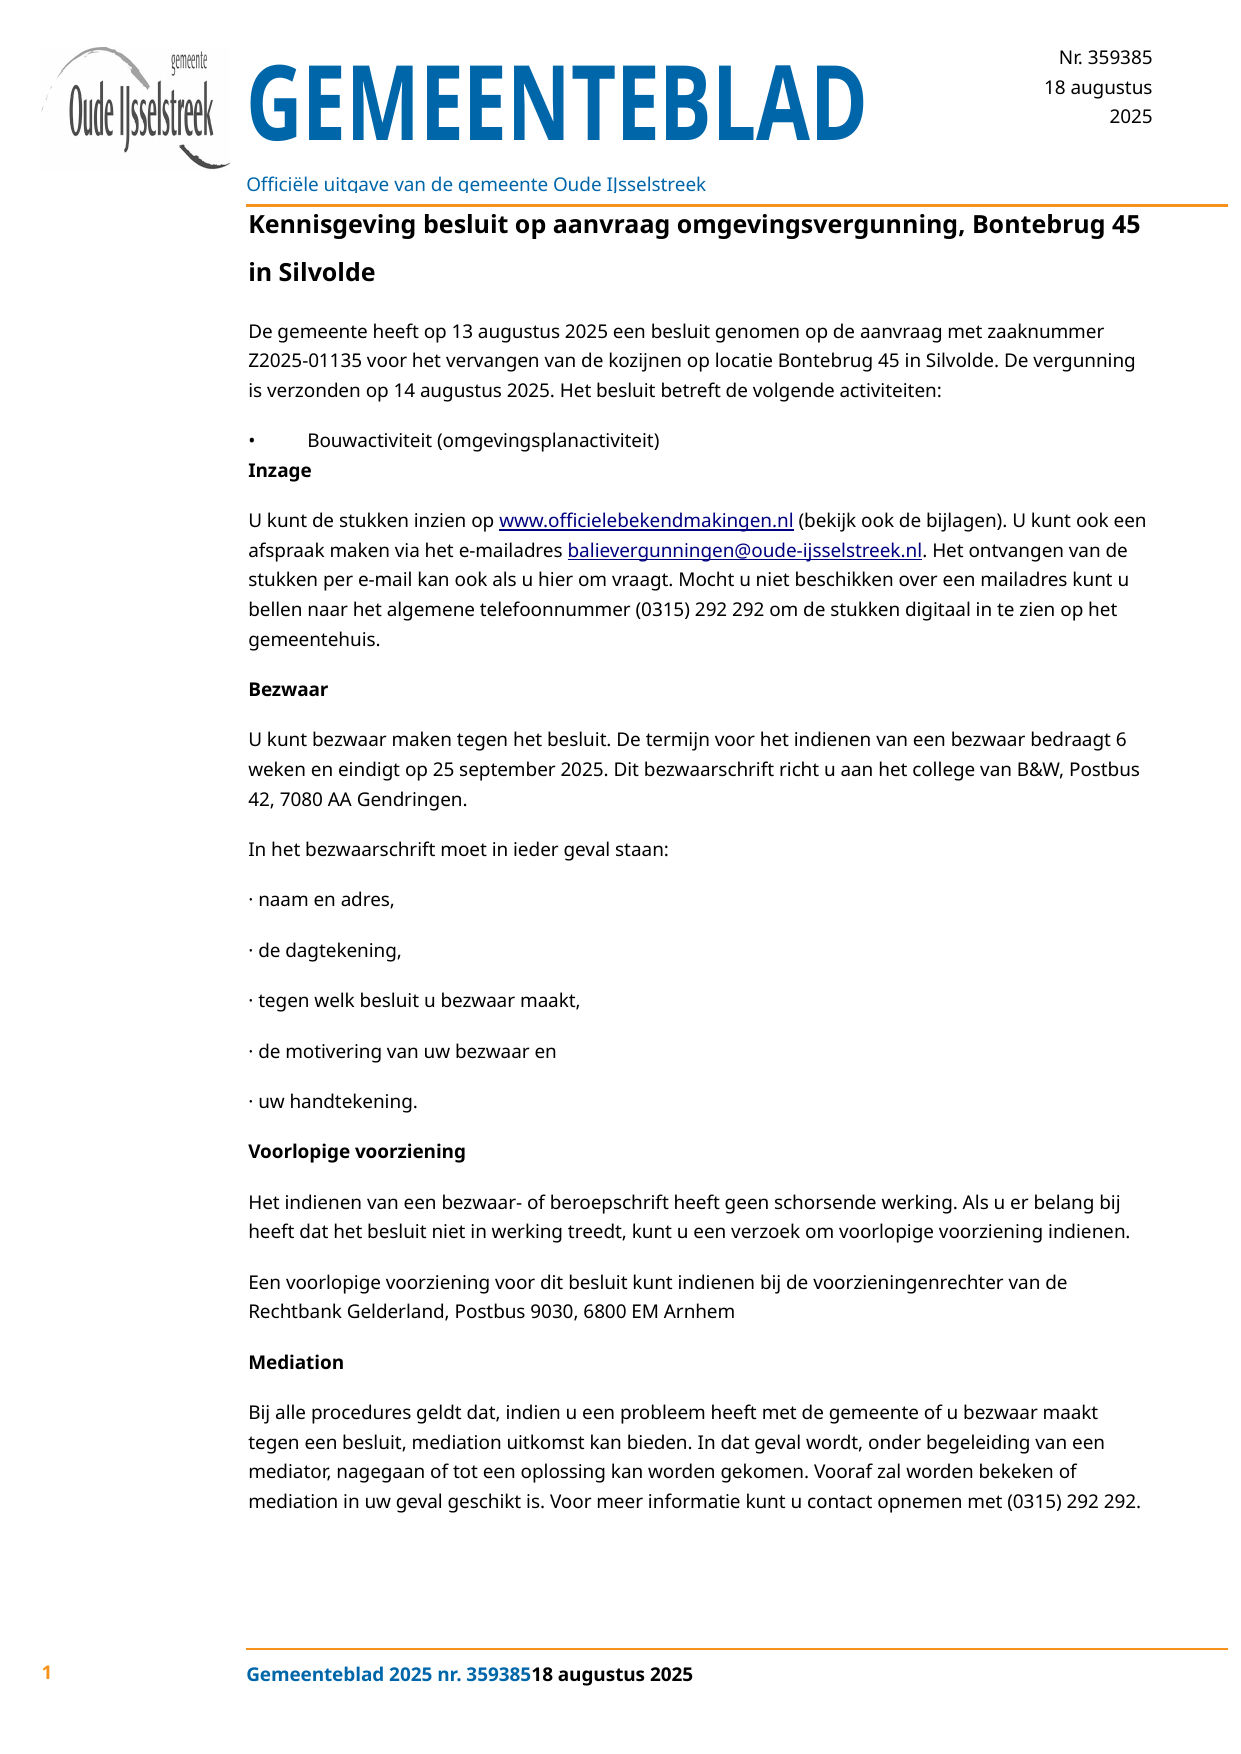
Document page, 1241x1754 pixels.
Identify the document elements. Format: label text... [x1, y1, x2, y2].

text · de dagtekening, [248, 937, 1152, 963]
list Bouwactiviteit (omgevingsplanactiviteit) [248, 427, 1152, 453]
text Bezwaar [248, 676, 1152, 702]
text · tegen welk besluit u bezwaar maakt, [248, 987, 1152, 1013]
text · naam en adres, [248, 887, 1152, 912]
text · de motivering van uw bezwaar en [248, 1038, 1152, 1064]
text Het indienen van een bezwaar- of beroepschrift heeft geen schorsende werking. Als u er belang bij heeft dat het besluit niet in werking treedt, kunt u een verzoek om voorlopige voorziening indienen. [248, 1189, 1152, 1244]
picture [41, 47, 231, 172]
text · uw handtekening. [248, 1088, 1152, 1114]
text Mediation [248, 1349, 1152, 1375]
text Voorlopige voorziening [248, 1139, 1152, 1164]
text Bij alle procedures geldt dat, indien u een probleem heeft met de gemeente of u bezwaar maakt tegen een besluit, mediation uitkomst kan bieden. In dat geval wordt, onder begeleiding van een mediator, nagegaan of tot een oplossing kan worden gekomen. Vooraf zal worden bekeken of mediation in uw geval geschikt is. Voor meer informatie kunt u contact opnemen met (0315) 292 292. [248, 1399, 1152, 1514]
text Inzage [248, 457, 1152, 483]
text De gemeente heeft op 13 augustus 2025 een besluit genomen op de aanvraag met zaaknummer Z2025-01135 voor het vervangen van de kozijnen op locatie Bontebrug 45 in Silvolde. De vergunning is verzonden op 14 augustus 2025. Het besluit betreft de volgende activiteiten: [248, 318, 1152, 403]
text Een voorlopige voorziening voor dit besluit kunt indienen bij de voorzieningenrechter van de Rechtbank Gelderland, Postbus 9030, 6800 EM Arnhem [248, 1269, 1152, 1324]
text U kunt de stukken inzien op www.officielebekendmakingen.nl (bekijk ook de bijlagen). U kunt ook een afspraak maken via het e-mailadres balievergunningen@oude-ijsselstreek.nl. Het ontvangen van de stukken per e-mail kan ook als u hier om vraagt. Mocht u niet beschikken over een mailadres kunt u bellen naar het algemene telefoonnummer (0315) 292 292 om de stukken digitaal in te zien op het gemeentehuis. [248, 507, 1152, 652]
text In het bezwaarschrift moet in ieder geval staan: [248, 836, 1152, 862]
text U kunt bezwaar maken tegen het besluit. De termijn voor het indienen van een bezwaar bedraagt 6 weken en eindigt op 25 september 2025. Dit bezwaarschrift richt u aan het college van B&W, Postbus 42, 7080 AA Gendringen. [248, 727, 1152, 812]
text Kennisgeving besluit op aanvraag omgevingsvergunning, Bontebrug 45 in Silvolde [248, 207, 1152, 288]
